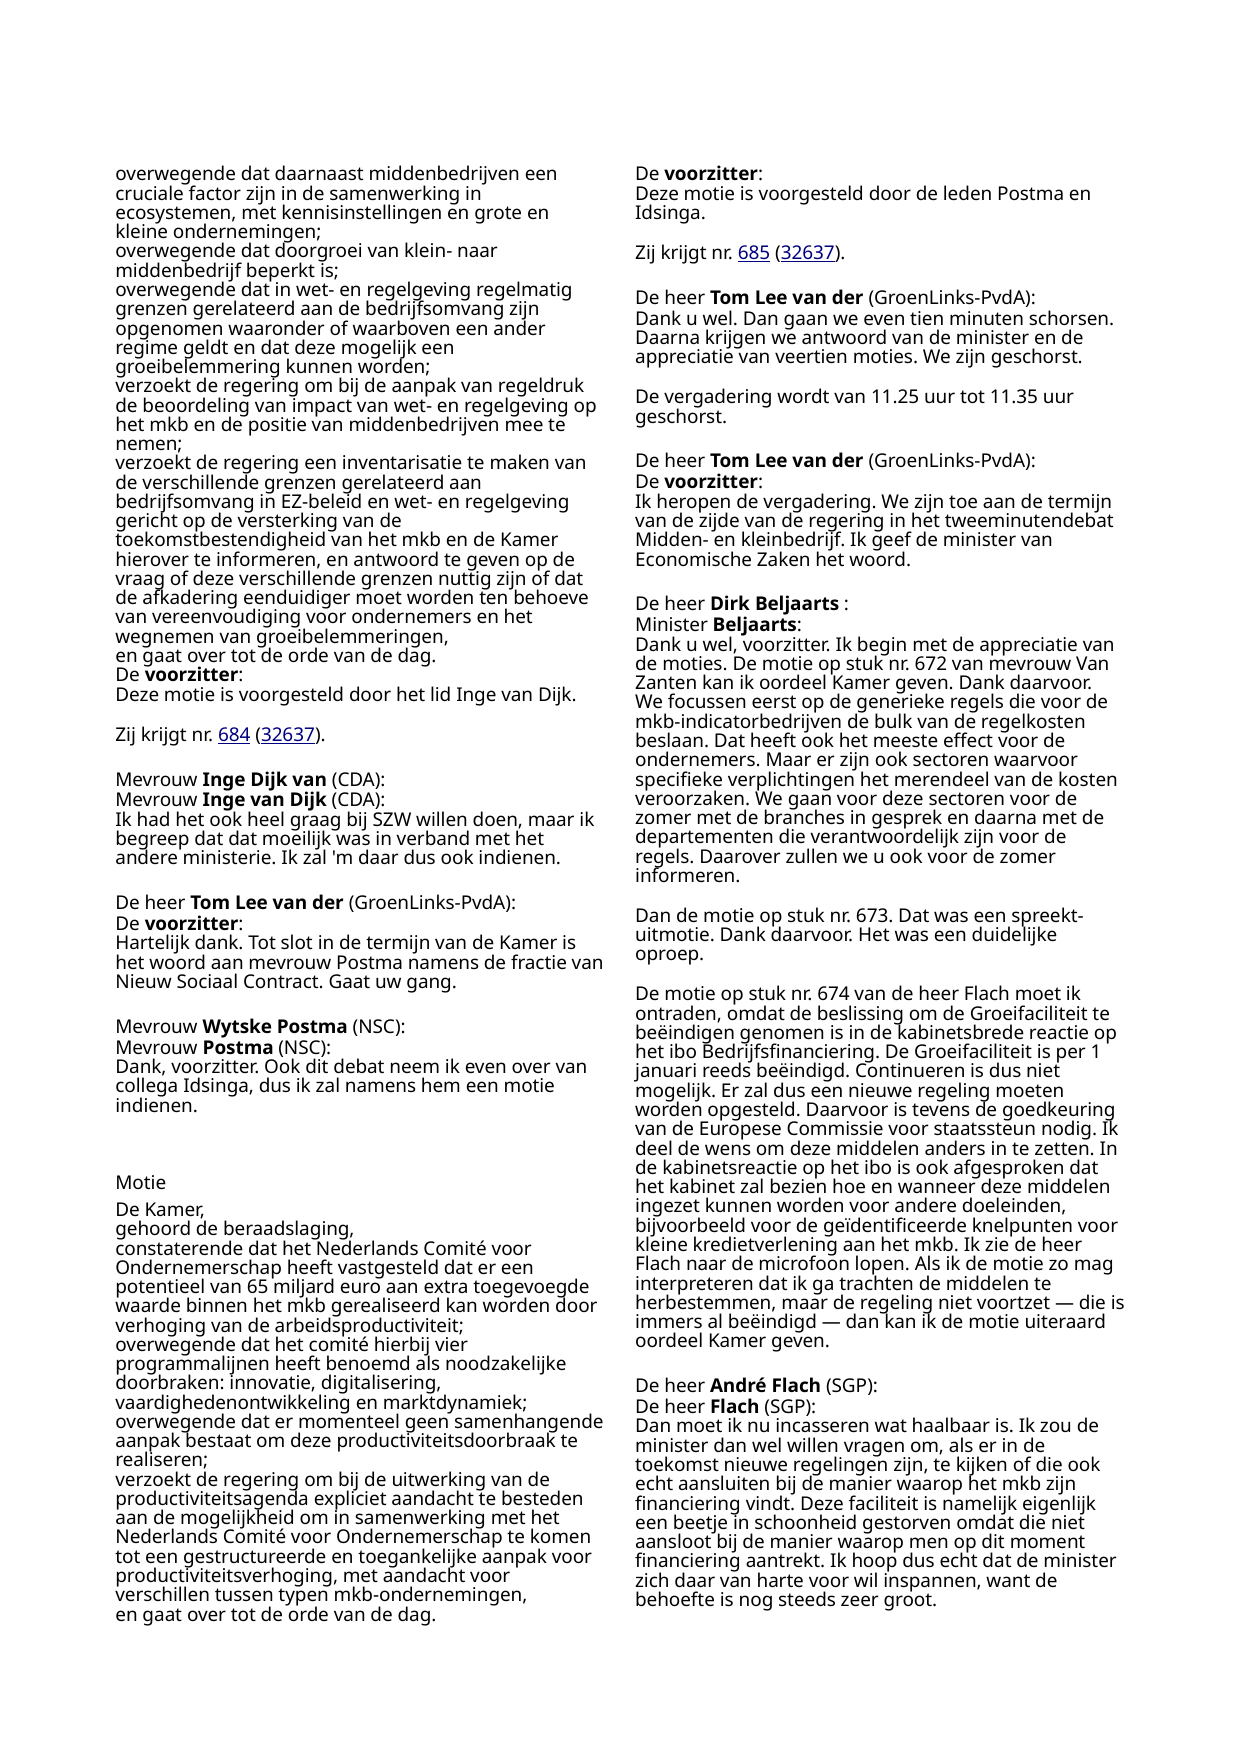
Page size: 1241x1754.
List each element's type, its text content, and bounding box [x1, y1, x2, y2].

text De motie op stuk nr. 674 van de heer Flach moet ik ontraden, omdat de beslissing om de Groeifaciliteit te beëindigen genomen is in de kabinetsbrede reactie op het ibo Bedrijfsfinanciering. De Groeifaciliteit is per 1 januari reeds beëindigd. Continueren is dus niet mogelijk. Er zal dus een nieuwe regeling moeten worden opgesteld. Daarvoor is tevens de goedkeuring van de Europese Commissie voor staatssteun nodig. Ik deel de wens om deze middelen anders in te zetten. In de kabinetsreactie op het ibo is ook afgesproken dat het kabinet zal bezien hoe en wanneer deze middelen ingezet kunnen worden voor andere doeleinden, bijvoorbeeld voor de geïdentificeerde knelpunten voor kleine kredietverlening aan het mkb. Ik zie de heer Flach naar de microfoon lopen. Als ik de motie zo mag interpreteren dat ik ga trachten de middelen te herbestemmen, maar de regeling niet voortzet — die is immers al beëindigd — dan kan ik de motie uiteraard oordeel Kamer geven. [635, 985, 1125, 1352]
text Hartelijk dank. Tot slot in de termijn van de Kamer is het woord aan mevrouw Postma namens de fractie van Nieuw Sociaal Contract. Gaat uw gang. [115, 934, 605, 992]
text Deze motie is voorgesteld door het lid Inge van Dijk. [115, 686, 605, 705]
text Mevrouw Postma (NSC): [115, 1039, 605, 1058]
text De voorzitter: [115, 915, 605, 934]
text De Kamer, [115, 1201, 605, 1220]
text De heer Dirk Beljaarts : [635, 591, 1125, 616]
text verzoekt de regering om bij de uitwerking van de productiviteitsagenda expliciet aandacht te besteden aan de mogelijkheid om in samenwerking met het Nederlands Comité voor Ondernemerschap te komen tot een gestructureerde en toegankelijke aanpak voor productiviteitsverhoging, met aandacht voor verschillen tussen typen mkb-ondernemingen, [115, 1471, 605, 1606]
text Zij krijgt nr. 685 (32637). [635, 244, 1125, 263]
text overwegende dat het comité hierbij vier programmalijnen heeft benoemd als noodzakelijke doorbraken: innovatie, digitalisering, vaardighedenontwikkeling en marktdynamiek; [115, 1336, 605, 1413]
text overwegende dat doorgroei van klein- naar middenbedrijf beperkt is; [115, 242, 605, 281]
text De heer Tom Lee van der (GroenLinks-PvdA): [115, 889, 605, 915]
text De heer Flach (SGP): [635, 1398, 1125, 1417]
text Minister Beljaarts: [635, 616, 1125, 636]
text De heer Tom Lee van der (GroenLinks-PvdA): [635, 448, 1125, 473]
text gehoord de beraadslaging, [115, 1220, 605, 1239]
text Dank, voorzitter. Ook dit debat neem ik even over van collega Idsinga, dus ik zal namens hem een motie indienen. [115, 1058, 605, 1116]
text De heer André Flach (SGP): [635, 1372, 1125, 1398]
text Dan moet ik nu incasseren wat haalbaar is. Ik zou de minister dan wel willen vragen om, als er in de toekomst nieuwe regelingen zijn, te kijken of die ook echt aansluiten bij de manier waarop het mkb zijn financiering vindt. Deze faciliteit is namelijk eigenlijk een beetje in schoonheid gestorven omdat die niet aansloot bij de manier waarop men op dit moment financiering aantrekt. Ik hoop dus echt dat de minister zich daar van harte voor wil inspannen, want de behoefte is nog steeds zeer groot. [635, 1417, 1125, 1610]
text Mevrouw Wytske Postma (NSC): [115, 1013, 605, 1039]
text verzoekt de regering een inventarisatie te maken van de verschillende grenzen gerelateerd aan bedrijfsomvang in EZ-beleid en wet- en regelgeving gericht op de versterking van de toekomstbestendigheid van het mkb en de Kamer hierover te informeren, en antwoord te geven op de vraag of deze verschillende grenzen nuttig zijn of dat de afkadering eenduidiger moet worden ten behoeve van vereenvoudiging voor ondernemers en het wegnemen van groeibelemmeringen, [115, 454, 605, 647]
text Deze motie is voorgesteld door de leden Postma en Idsinga. [635, 184, 1125, 223]
text verzoekt de regering om bij de aanpak van regeldruk de beoordeling van impact van wet- en regelgeving op het mkb en de positie van middenbedrijven mee te nemen; [115, 377, 605, 454]
text De heer Tom Lee van der (GroenLinks-PvdA): [635, 284, 1125, 310]
text en gaat over tot de orde van de dag. [115, 1606, 605, 1625]
text constaterende dat het Nederlands Comité voor Ondernemerschap heeft vastgesteld dat er een potentieel van 65 miljard euro aan extra toegevoegde waarde binnen het mkb gerealiseerd kan worden door verhoging van de arbeidsproductiviteit; [115, 1239, 605, 1336]
text De voorzitter: [635, 473, 1125, 493]
text Ik had het ook heel graag bij SZW willen doen, maar ik begreep dat dat moeilijk was in verband met het andere ministerie. Ik zal 'm daar dus ook indienen. [115, 811, 605, 868]
text overwegende dat daarnaast middenbedrijven een cruciale factor zijn in de samenwerking in ecosystemen, met kennisinstellingen en grote en kleine ondernemingen; [115, 165, 605, 242]
text Mevrouw Inge van Dijk (CDA): [115, 791, 605, 811]
text De vergadering wordt van 11.25 uur tot 11.35 uur geschorst. [635, 388, 1125, 427]
text Zij krijgt nr. 684 (32637). [115, 726, 605, 745]
text Dank u wel. Dan gaan we even tien minuten schorsen. Daarna krijgen we antwoord van de minister en de appreciatie van veertien moties. We zijn geschorst. [635, 310, 1125, 367]
text Ik heropen de vergadering. We zijn toe aan de termijn van de zijde van de regering in het tweeminutendebat Midden- en kleinbedrijf. Ik geef de minister van Economische Zaken het woord. [635, 493, 1125, 570]
text overwegende dat in wet- en regelgeving regelmatig grenzen gerelateerd aan de bedrijfsomvang zijn opgenomen waaronder of waarboven een ander regime geldt en dat deze mogelijk een groeibelemmering kunnen worden; [115, 281, 605, 377]
text en gaat over tot de orde van de dag. [115, 647, 605, 666]
text Dank u wel, voorzitter. Ik begin met de appreciatie van de moties. De motie op stuk nr. 672 van mevrouw Van Zanten kan ik oordeel Kamer geven. Dank daarvoor. We focussen eerst op de generieke regels die voor de mkb-indicatorbedrijven de bulk van de regelkosten beslaan. Dat heeft ook het meeste effect voor de ondernemers. Maar er zijn ook sectoren waarvoor specifieke verplichtingen het merendeel van de kosten veroorzaken. We gaan voor deze sectoren voor de zomer met de branches in gesprek en daarna met de departementen die verantwoordelijk zijn voor de regels. Daarover zullen we u ook voor de zomer informeren. [635, 636, 1125, 886]
text Motie [115, 1169, 605, 1195]
text Dan de motie op stuk nr. 673. Dat was een spreekt-uitmotie. Dank daarvoor. Het was een duidelijke oproep. [635, 907, 1125, 965]
text overwegende dat er momenteel geen samenhangende aanpak bestaat om deze productiviteitsdoorbraak te realiseren; [115, 1413, 605, 1471]
text De voorzitter: [115, 666, 605, 686]
text Mevrouw Inge Dijk van (CDA): [115, 766, 605, 791]
text De voorzitter: [635, 165, 1125, 184]
